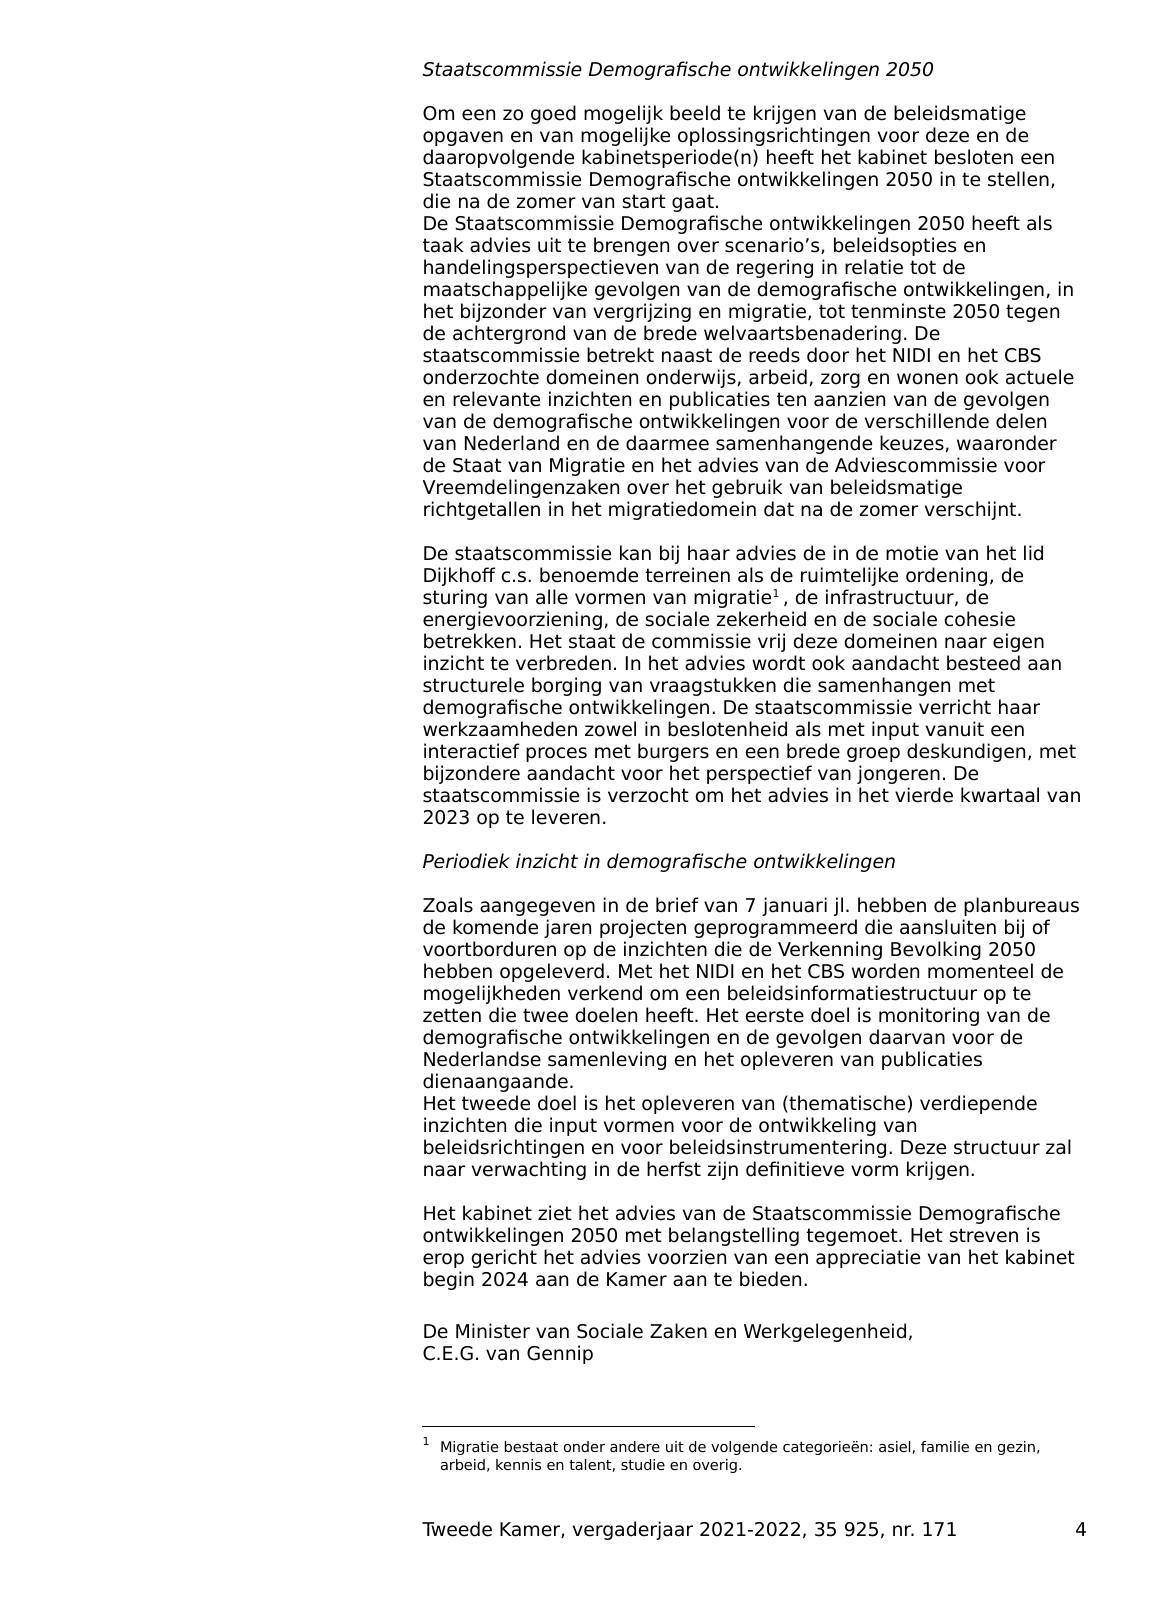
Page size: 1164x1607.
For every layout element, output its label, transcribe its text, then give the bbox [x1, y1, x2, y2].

subtitle Staatscommissie Demografische ontwikkelingen 2050 [422, 59, 1087, 81]
text Het tweede doel is het opleveren van (thematische) verdiepende inzichten die input vormen voor de ontwikkeling van beleidsrichtingen en voor beleidsinstrumentering. Deze structuur zal naar verwachting in de herfst zijn definitieve vorm krijgen. [422, 1093, 1087, 1181]
subtitle Periodiek inzicht in demografische ontwikkelingen [422, 851, 1087, 873]
text De Staatscommissie Demografische ontwikkelingen 2050 heeft als taak advies uit te brengen over scenario’s, beleidsopties en handelingsperspectieven van de regering in relatie tot de maatschappelijke gevolgen van de demografische ontwikkelingen, in het bijzonder van vergrijzing en migratie, tot tenminste 2050 tegen de achtergrond van de brede welvaartsbenadering. De staatscommissie betrekt naast de reeds door het NIDI en het CBS onderzochte domeinen onderwijs, arbeid, zorg en wonen ook actuele en relevante inzichten en publicaties ten aanzien van de gevolgen van de demografische ontwikkelingen voor de verschillende delen van Nederland en de daarmee samenhangende keuzes, waaronder de Staat van Migratie en het advies van de Adviescommissie voor Vreemdelingenzaken over het gebruik van beleidsmatige richtgetallen in het migratiedomein dat na de zomer verschijnt. [422, 213, 1087, 521]
text Het kabinet ziet het advies van de Staatscommissie Demografische ontwikkelingen 2050 met belangstelling tegemoet. Het streven is erop gericht het advies voorzien van een appreciatie van het kabinet begin 2024 aan de Kamer aan te bieden. [422, 1203, 1087, 1291]
text Zoals aangegeven in de brief van 7 januari jl. hebben de planbureaus de komende jaren projecten geprogrammeerd die aansluiten bij of voortborduren op de inzichten die de Verkenning Bevolking 2050 hebben opgeleverd. Met het NIDI en het CBS worden momenteel de mogelijkheden verkend om een beleidsinformatiestructuur op te zetten die twee doelen heeft. Het eerste doel is monitoring van de demografische ontwikkelingen en de gevolgen daarvan voor de Nederlandse samenleving en het opleveren van publicaties dienaangaande. [422, 895, 1087, 1093]
text De staatscommissie kan bij haar advies de in de motie van het lid Dijkhoff c.s. benoemde terreinen als de ruimtelijke ordening, de sturing van alle vormen van migratie, de infrastructuur, de energievoorziening, de sociale zekerheid en de sociale cohesie betrekken. Het staat de commissie vrij deze domeinen naar eigen inzicht te verbreden. In het advies wordt ook aandacht besteed aan structurele borging van vraagstukken die samenhangen met demografische ontwikkelingen. De staatscommissie verricht haar werkzaamheden zowel in beslotenheid als met input vanuit een interactief proces met burgers en een brede groep deskundigen, met bijzondere aandacht voor het perspectief van jongeren. De staatscommissie is verzocht om het advies in het vierde kwartaal van 2023 op te leveren. [422, 543, 1087, 829]
text De Minister van Sociale Zaken en Werkgelegenheid, C.E.G. van Gennip [422, 1321, 1087, 1365]
text Om een zo goed mogelijk beeld te krijgen van de beleidsmatige opgaven en van mogelijke oplossingsrichtingen voor deze en de daaropvolgende kabinetsperiode(n) heeft het kabinet besloten een Staatscommissie Demografische ontwikkelingen 2050 in te stellen, die na de zomer van start gaat. [422, 103, 1087, 213]
text Migratie bestaat onder andere uit de volgende categorieën: asiel, familie en gezin, arbeid, kennis en talent, studie en overig. [422, 1435, 1087, 1474]
